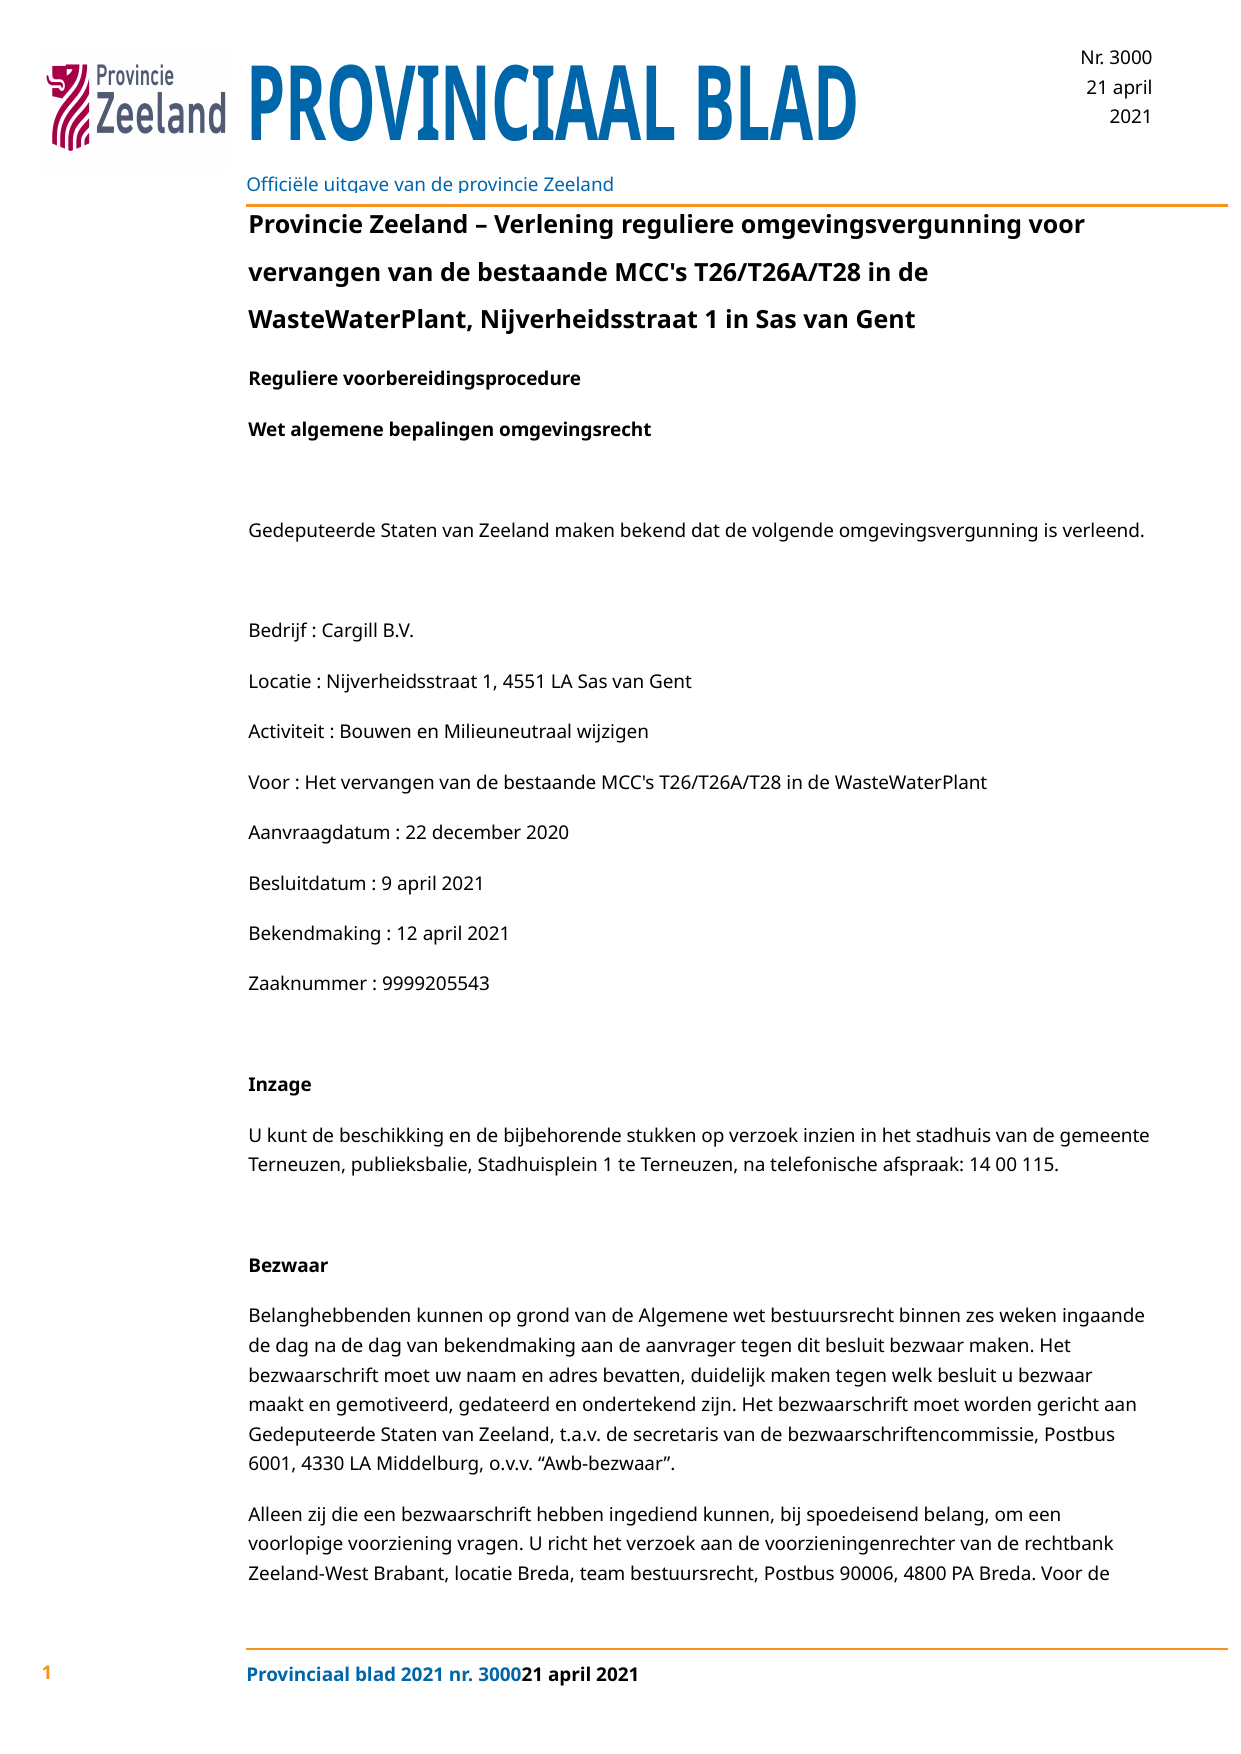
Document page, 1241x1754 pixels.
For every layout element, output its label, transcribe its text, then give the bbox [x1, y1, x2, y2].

text Besluitdatum : 9 april 2021 [248, 870, 1152, 895]
text Inzage [248, 1071, 1152, 1097]
text Zaaknummer : 9999205543 [248, 971, 1152, 996]
text Voor : Het vervangen van de bestaande MCC's T26/T26A/T28 in de WasteWaterPlant [248, 769, 1152, 794]
text Reguliere voorbereidingsprocedure [248, 366, 1152, 391]
text Wet algemene bepalingen omgevingsrecht [248, 416, 1152, 442]
text Aanvraagdatum : 22 december 2020 [248, 819, 1152, 845]
text Belanghebbenden kunnen op grond van de Algemene wet bestuursrecht binnen zes weken ingaande de dag na de dag van bekendmaking aan de aanvrager tegen dit besluit bezwaar maken. Het bezwaarschrift moet uw naam en adres bevatten, duidelijk maken tegen welk besluit u bezwaar maakt en gemotiveerd, gedateerd en ondertekend zijn. Het bezwaarschrift moet worden gericht aan Gedeputeerde Staten van Zeeland, t.a.v. de secretaris van de bezwaarschriftencommissie, Postbus 6001, 4330 LA Middelburg, o.v.v. “Awb-bezwaar”. [248, 1303, 1152, 1476]
text Bedrijf : Cargill B.V. [248, 618, 1152, 643]
text Activiteit : Bouwen en Milieuneutraal wijzigen [248, 718, 1152, 744]
text Bezwaar [248, 1252, 1152, 1278]
picture [41, 47, 231, 172]
text Bekendmaking : 12 april 2021 [248, 920, 1152, 946]
text Provincie Zeeland – Verlening reguliere omgevingsvergunning voor vervangen van de bestaande MCC's T26/T26A/T28 in de WasteWaterPlant, Nijverheidsstraat 1 in Sas van Gent [248, 207, 1152, 336]
text Gedeputeerde Staten van Zeeland maken bekend dat de volgende omgevingsvergunning is verleend. [248, 517, 1152, 542]
text U kunt de beschikking en de bijbehorende stukken op verzoek inzien in het stadhuis van de gemeente Terneuzen, publieksbalie, Stadhuisplein 1 te Terneuzen, na telefonische afspraak: 14 00 115. [248, 1122, 1152, 1177]
text Alleen zij die een bezwaarschrift hebben ingediend kunnen, bij spoedeisend belang, om een voorlopige voorziening vragen. U richt het verzoek aan de voorzieningenrechter van de rechtbank Zeeland-West Brabant, locatie Breda, team bestuursrecht, Postbus 90006, 4800 PA Breda. Voor de [248, 1501, 1152, 1586]
text Locatie : Nijverheidsstraat 1, 4551 LA Sas van Gent [248, 668, 1152, 694]
